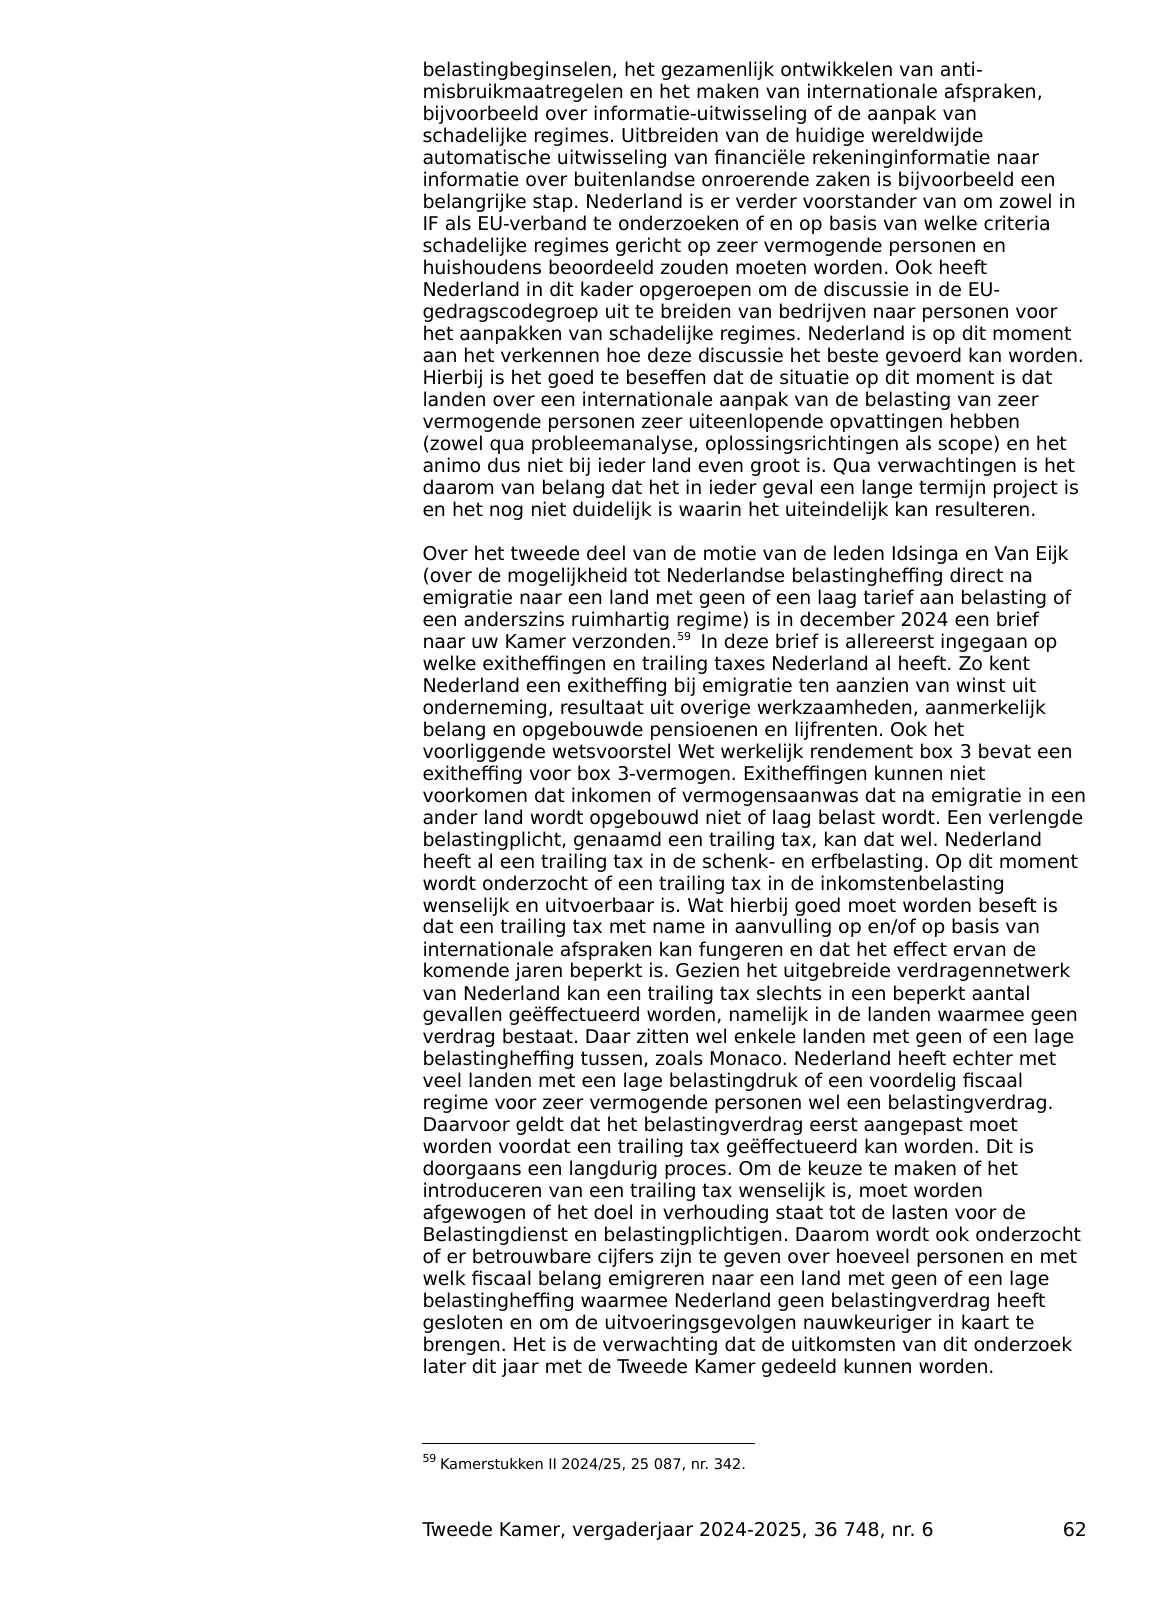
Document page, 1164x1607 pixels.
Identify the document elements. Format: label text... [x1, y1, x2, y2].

text Over het tweede deel van de motie van de leden Idsinga en Van Eijk (over de mogelijkheid tot Nederlandse belastingheffing direct na emigratie naar een land met geen of een laag tarief aan belasting of een anderszins ruimhartig regime) is in december 2024 een brief naar uw Kamer verzonden. In deze brief is allereerst ingegaan op welke exitheffingen en trailing taxes Nederland al heeft. Zo kent Nederland een exitheffing bij emigratie ten aanzien van winst uit onderneming, resultaat uit overige werkzaamheden, aanmerkelijk belang en opgebouwde pensioenen en lijfrenten. Ook het voorliggende wetsvoorstel Wet werkelijk rendement box 3 bevat een exitheffing voor box 3-vermogen. Exitheffingen kunnen niet voorkomen dat inkomen of vermogensaanwas dat na emigratie in een ander land wordt opgebouwd niet of laag belast wordt. Een verlengde belastingplicht, genaamd een trailing tax, kan dat wel. Nederland heeft al een trailing tax in de schenk- en erfbelasting. Op dit moment wordt onderzocht of een trailing tax in de inkomstenbelasting wenselijk en uitvoerbaar is. Wat hierbij goed moet worden beseft is dat een trailing tax met name in aanvulling op en/of op basis van internationale afspraken kan fungeren en dat het effect ervan de komende jaren beperkt is. Gezien het uitgebreide verdragennetwerk van Nederland kan een trailing tax slechts in een beperkt aantal gevallen geëffectueerd worden, namelijk in de landen waarmee geen verdrag bestaat. Daar zitten wel enkele landen met geen of een lage belastingheffing tussen, zoals Monaco. Nederland heeft echter met veel landen met een lage belastingdruk of een voordelig fiscaal regime voor zeer vermogende personen wel een belastingverdrag. Daarvoor geldt dat het belastingverdrag eerst aangepast moet worden voordat een trailing tax geëffectueerd kan worden. Dit is doorgaans een langdurig proces. Om de keuze te maken of het introduceren van een trailing tax wenselijk is, moet worden afgewogen of het doel in verhouding staat tot de lasten voor de Belastingdienst en belastingplichtigen. Daarom wordt ook onderzocht of er betrouwbare cijfers zijn te geven over hoeveel personen en met welk fiscaal belang emigreren naar een land met geen of een lage belastingheffing waarmee Nederland geen belastingverdrag heeft gesloten en om de uitvoeringsgevolgen nauwkeuriger in kaart te brengen. Het is de verwachting dat de uitkomsten van dit onderzoek later dit jaar met de Tweede Kamer gedeeld kunnen worden. [422, 543, 1087, 1378]
text Kamerstukken II 2024/25, 25 087, nr. 342. [422, 1452, 1087, 1474]
text belastingbeginselen, het gezamenlijk ontwikkelen van anti-misbruikmaatregelen en het maken van internationale afspraken, bijvoorbeeld over informatie-uitwisseling of de aanpak van schadelijke regimes. Uitbreiden van de huidige wereldwijde automatische uitwisseling van financiële rekeninginformatie naar informatie over buitenlandse onroerende zaken is bijvoorbeeld een belangrijke stap. Nederland is er verder voorstander van om zowel in IF als EU-verband te onderzoeken of en op basis van welke criteria schadelijke regimes gericht op zeer vermogende personen en huishoudens beoordeeld zouden moeten worden. Ook heeft Nederland in dit kader opgeroepen om de discussie in de EU-gedragscodegroep uit te breiden van bedrijven naar personen voor het aanpakken van schadelijke regimes. Nederland is op dit moment aan het verkennen hoe deze discussie het beste gevoerd kan worden. Hierbij is het goed te beseffen dat de situatie op dit moment is dat landen over een internationale aanpak van de belasting van zeer vermogende personen zeer uiteenlopende opvattingen hebben (zowel qua probleemanalyse, oplossingsrichtingen als scope) en het animo dus niet bij ieder land even groot is. Qua verwachtingen is het daarom van belang dat het in ieder geval een lange termijn project is en het nog niet duidelijk is waarin het uiteindelijk kan resulteren. [422, 59, 1087, 521]
